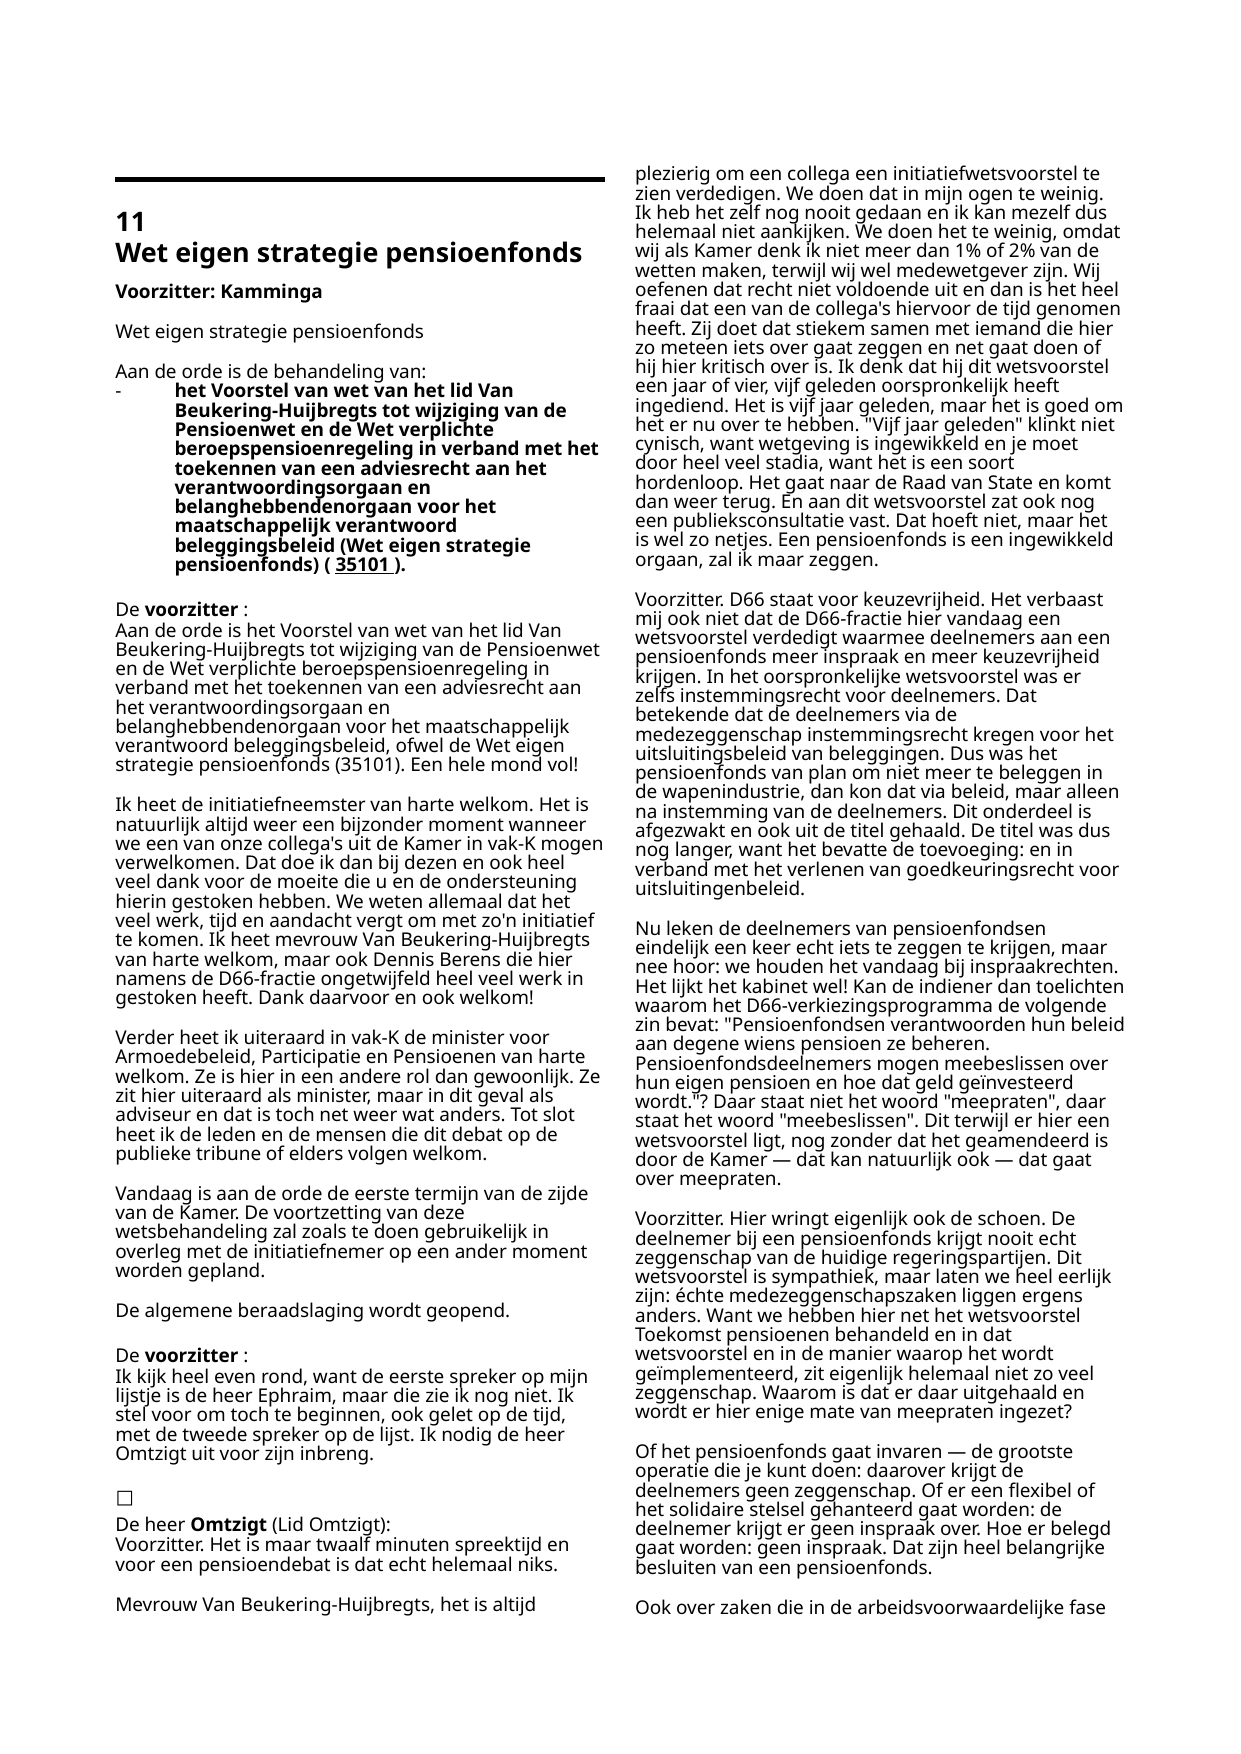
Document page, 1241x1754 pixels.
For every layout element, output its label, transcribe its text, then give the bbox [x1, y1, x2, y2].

text 11 [115, 203, 605, 239]
text Vandaag is aan de orde de eerste termijn van de zijde van de Kamer. De voortzetting van deze wetsbehandeling zal zoals te doen gebruikelijk in overleg met de initiatiefnemer op een ander moment worden gepland. [115, 1185, 605, 1281]
text Verder heet ik uiteraard in vak-K de minister voor Armoedebeleid, Participatie en Pensioenen van harte welkom. Ze is hier in een andere rol dan gewoonlijk. Ze zit hier uiteraard als minister, maar in dit geval als adviseur en dat is toch net weer wat anders. Tot slot heet ik de leden en de mensen die dit debat op de publieke tribune of elders volgen welkom. [115, 1029, 605, 1164]
text De heer Omtzigt (Lid Omtzigt): [115, 1511, 605, 1536]
text Aan de orde is het Voorstel van wet van het lid Van Beukering-Huijbregts tot wijziging van de Pensioenwet en de Wet verplichte beroepspensioenregeling in verband met het toekennen van een adviesrecht aan het verantwoordingsorgaan en belanghebbendenorgaan voor het maatschappelijk verantwoord beleggingsbeleid, ofwel de Wet eigen strategie pensioenfonds (35101). Een hele mond vol! [115, 622, 605, 776]
text Voorzitter. Hier wringt eigenlijk ook de schoen. De deelnemer bij een pensioenfonds krijgt nooit echt zeggenschap van de huidige regeringspartijen. Dit wetsvoorstel is sympathiek, maar laten we heel eerlijk zijn: échte medezeggenschapszaken liggen ergens anders. Want we hebben hier net het wetsvoorstel Toekomst pensioenen behandeld en in dat wetsvoorstel en in de manier waarop het wordt geïmplementeerd, zit eigenlijk helemaal niet zo veel zeggenschap. Waarom is dat er daar uitgehaald en wordt er hier enige mate van meepraten ingezet? [635, 1210, 1125, 1422]
text ⬜ [115, 1485, 605, 1511]
text De voorzitter : [115, 1342, 605, 1368]
text Of het pensioenfonds gaat invaren — de grootste operatie die je kunt doen: daarover krijgt de deelnemers geen zeggenschap. Of er een flexibel of het solidaire stelsel gehanteerd gaat worden: de deelnemer krijgt er geen inspraak over. Hoe er belegd gaat worden: geen inspraak. Dat zijn heel belangrijke besluiten van een pensioenfonds. [635, 1443, 1125, 1578]
text Ik kijk heel even rond, want de eerste spreker op mijn lijstje is de heer Ephraim, maar die zie ik nog niet. Ik stel voor om toch te beginnen, ook gelet op de tijd, met de tweede spreker op de lijst. Ik nodig de heer Omtzigt uit voor zijn inbreng. [115, 1368, 605, 1464]
text Wet eigen strategie pensioenfonds [115, 323, 605, 342]
text Voorzitter: Kamminga [115, 283, 605, 302]
text Voorzitter. Het is maar twaalf minuten spreektijd en voor een pensioendebat is dat echt helemaal niks. [115, 1536, 605, 1575]
text Ook over zaken die in de arbeidsvoorwaardelijke fase [635, 1599, 1125, 1618]
text Nu leken de deelnemers van pensioenfondsen eindelijk een keer echt iets te zeggen te krijgen, maar nee hoor: we houden het vandaag bij inspraakrechten. Het lijkt het kabinet wel! Kan de indiener dan toelichten waarom het D66-verkiezingsprogramma de volgende zin bevat: "Pensioenfondsen verantwoorden hun beleid aan degene wiens pensioen ze beheren. Pensioenfondsdeelnemers mogen meebeslissen over hun eigen pensioen en hoe dat geld geïnvesteerd wordt."? Daar staat niet het woord "meepraten", daar staat het woord "meebeslissen". Dit terwijl er hier een wetsvoorstel ligt, nog zonder dat het geamendeerd is door de Kamer — dat kan natuurlijk ook — dat gaat over meepraten. [635, 920, 1125, 1189]
text Wet eigen strategie pensioenfonds [115, 239, 605, 283]
text Mevrouw Van Beukering-Huijbregts, het is altijd [115, 1596, 605, 1615]
text Ik heet de initiatiefneemster van harte welkom. Het is natuurlijk altijd weer een bijzonder moment wanneer we een van onze collega's uit de Kamer in vak-K mogen verwelkomen. Dat doe ik dan bij dezen en ook heel veel dank voor de moeite die u en de ondersteuning hierin gestoken hebben. We weten allemaal dat het veel werk, tijd en aandacht vergt om met zo'n initiatief te komen. Ik heet mevrouw Van Beukering-Huijbregts van harte welkom, maar ook Dennis Berens die hier namens de D66-fractie ongetwijfeld heel veel werk in gestoken heeft. Dank daarvoor en ook welkom! [115, 796, 605, 1008]
text De voorzitter : [115, 596, 605, 622]
text plezierig om een collega een initiatiefwetsvoorstel te zien verdedigen. We doen dat in mijn ogen te weinig. Ik heb het zelf nog nooit gedaan en ik kan mezelf dus helemaal niet aankijken. We doen het te weinig, omdat wij als Kamer denk ik niet meer dan 1% of 2% van de wetten maken, terwijl wij wel medewetgever zijn. Wij oefenen dat recht niet voldoende uit en dan is het heel fraai dat een van de collega's hiervoor de tijd genomen heeft. Zij doet dat stiekem samen met iemand die hier zo meteen iets over gaat zeggen en net gaat doen of hij hier kritisch over is. Ik denk dat hij dit wetsvoorstel een jaar of vier, vijf geleden oorspronkelijk heeft ingediend. Het is vijf jaar geleden, maar het is goed om het er nu over te hebben. "Vijf jaar geleden" klinkt niet cynisch, want wetgeving is ingewikkeld en je moet door heel veel stadia, want het is een soort hordenloop. Het gaat naar de Raad van State en komt dan weer terug. En aan dit wetsvoorstel zat ook nog een publieksconsultatie vast. Dat hoeft niet, maar het is wel zo netjes. Een pensioenfonds is een ingewikkeld orgaan, zal ik maar zeggen. [635, 165, 1125, 570]
text Aan de orde is de behandeling van: [115, 363, 605, 382]
list het Voorstel van wet van het lid Van Beukering-Huijbregts tot wijziging van de Pensioenwet en de Wet verplichte beroepspensioenregeling in verband met het toekennen van een adviesrecht aan het verantwoordingsorgaan en belanghebbendenorgaan voor het maatschappelijk verantwoord beleggingsbeleid (Wet eigen strategie pensioenfonds) ( 35101 ). [115, 382, 605, 575]
text De algemene beraadslaging wordt geopend. [115, 1302, 605, 1321]
text Voorzitter. D66 staat voor keuzevrijheid. Het verbaast mij ook niet dat de D66-fractie hier vandaag een wetsvoorstel verdedigt waarmee deelnemers aan een pensioenfonds meer inspraak en meer keuzevrijheid krijgen. In het oorspronkelijke wetsvoorstel was er zelfs instemmingsrecht voor deelnemers. Dat betekende dat de deelnemers via de medezeggenschap instemmingsrecht kregen voor het uitsluitingsbeleid van beleggingen. Dus was het pensioenfonds van plan om niet meer te beleggen in de wapenindustrie, dan kon dat via beleid, maar alleen na instemming van de deelnemers. Dit onderdeel is afgezwakt en ook uit de titel gehaald. De titel was dus nog langer, want het bevatte de toevoeging: en in verband met het verlenen van goedkeuringsrecht voor uitsluitingenbeleid. [635, 591, 1125, 899]
